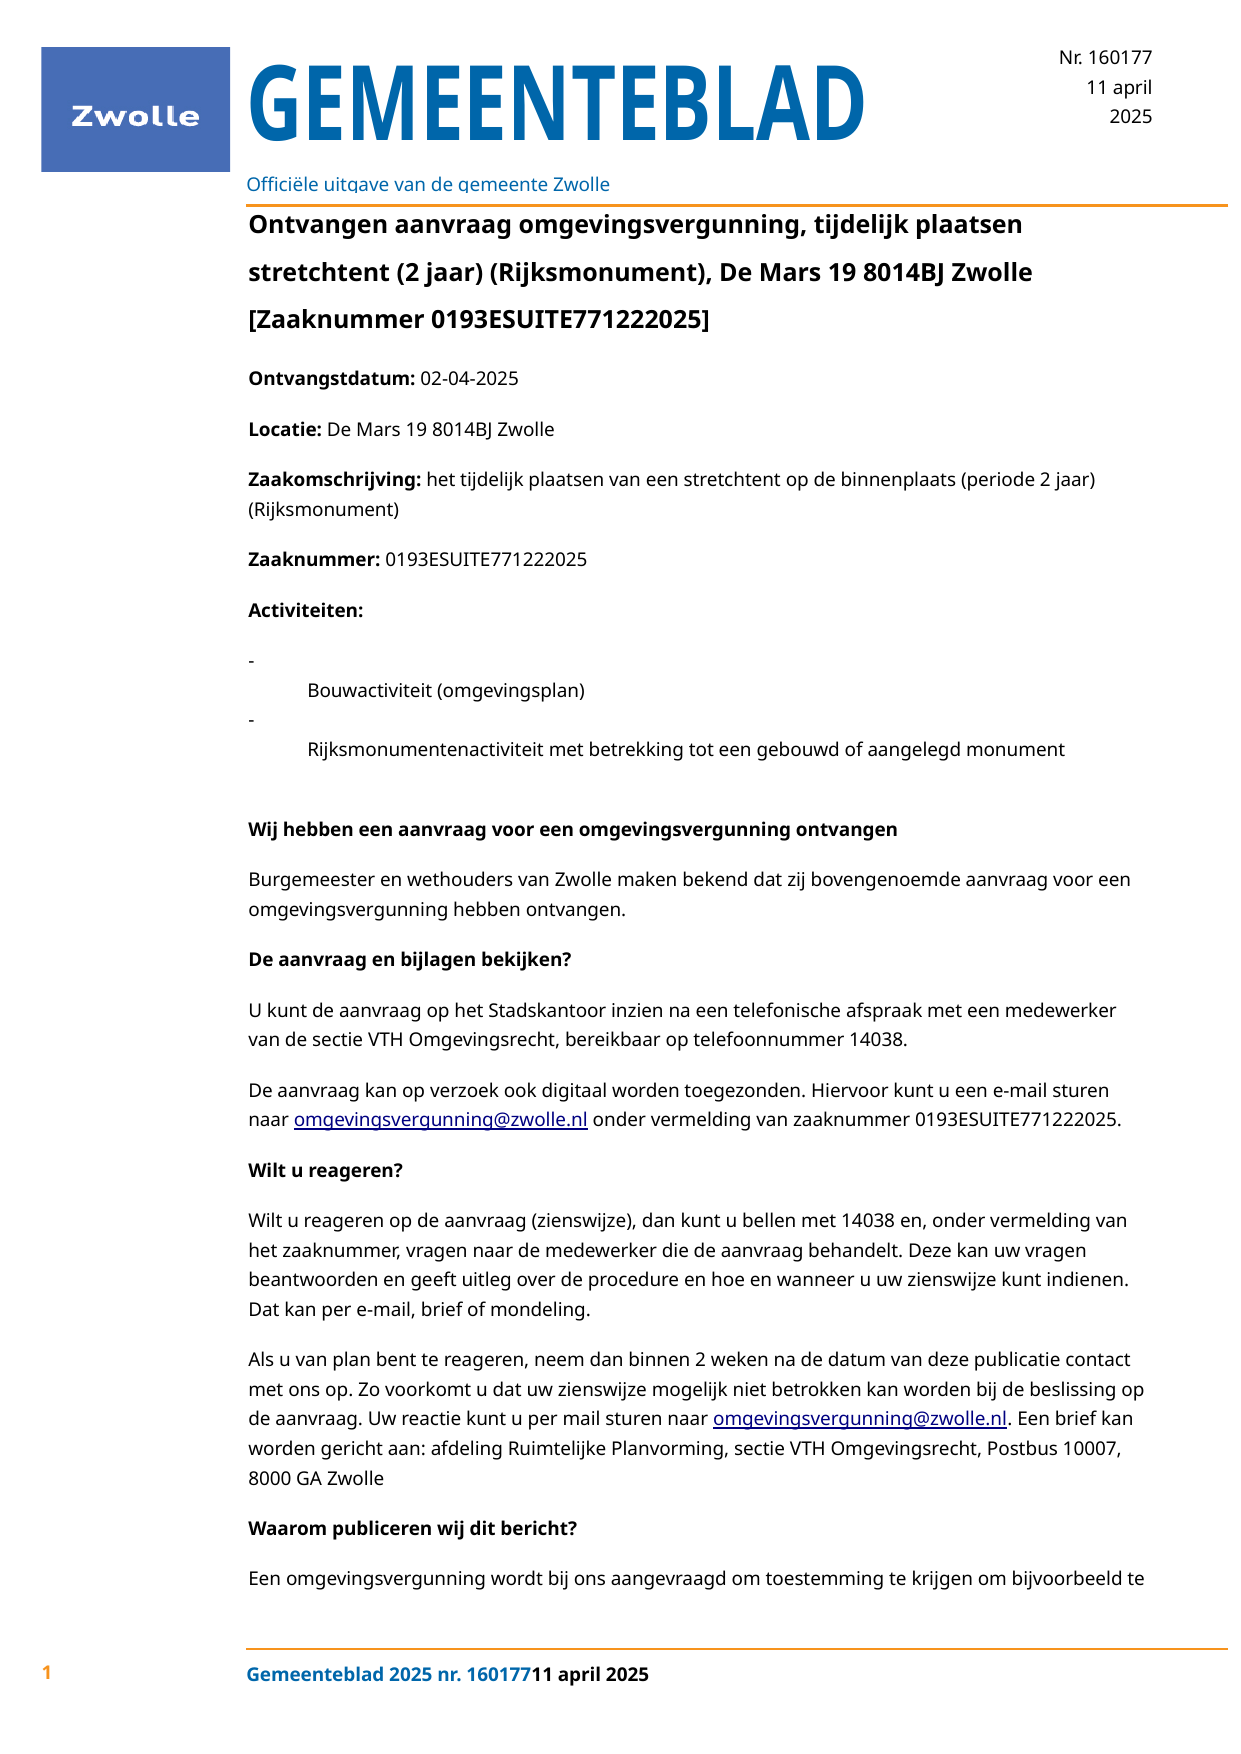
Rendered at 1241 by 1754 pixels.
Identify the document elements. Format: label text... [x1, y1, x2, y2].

text Wilt u reageren op de aanvraag (zienswijze), dan kunt u bellen met 14038 en, onder vermelding van het zaaknummer, vragen naar de medewerker die de aanvraag behandelt. Deze kan uw vragen beantwoorden en geeft uitleg over de procedure en hoe en wanneer u uw zienswijze kunt indienen. Dat kan per e-mail, brief of mondeling. [248, 1207, 1152, 1322]
text Burgemeester en wethouders van Zwolle maken bekend dat zij bovengenoemde aanvraag voor een omgevingsvergunning hebben ontvangen. [248, 866, 1152, 922]
text Activiteiten: [248, 597, 1152, 622]
text Wilt u reageren? [248, 1157, 1152, 1182]
list Bouwactiviteit (omgevingsplan) [248, 677, 1152, 702]
text U kunt de aanvraag op het Stadskantoor inzien na een telefonische afspraak met een medewerker van de sectie VTH Omgevingsrecht, bereikbaar op telefoonnummer 14038. [248, 997, 1152, 1052]
text De aanvraag kan op verzoek ook digitaal worden toegezonden. Hiervoor kunt u een e-mail sturen naar omgevingsvergunning@zwolle.nl onder vermelding van zaaknummer 0193ESUITE771222025. [248, 1077, 1152, 1132]
text Zaakomschrijving: het tijdelijk plaatsen van een stretchtent op de binnenplaats (periode 2 jaar) (Rijksmonument) [248, 466, 1152, 522]
text Een omgevingsvergunning wordt bij ons aangevraagd om toestemming te krijgen om bijvoorbeeld te [248, 1566, 1152, 1591]
text Wij hebben een aanvraag voor een omgevingsvergunning ontvangen [248, 816, 1152, 842]
list Rijksmonumentenactiviteit met betrekking tot een gebouwd of aangelegd monument [248, 736, 1152, 762]
text Waarom publiceren wij dit bericht? [248, 1515, 1152, 1541]
text Ontvangstdatum: 02-04-2025 [248, 366, 1152, 391]
text Ontvangen aanvraag omgevingsvergunning, tijdelijk plaatsen stretchtent (2 jaar) (Rijksmonument), De Mars 19 8014BJ Zwolle [Zaaknummer 0193ESUITE771222025] [248, 207, 1152, 336]
text Zaaknummer: 0193ESUITE771222025 [248, 546, 1152, 572]
text Locatie: De Mars 19 8014BJ Zwolle [248, 416, 1152, 442]
picture [41, 47, 231, 172]
text Als u van plan bent te reageren, neem dan binnen 2 weken na de datum van deze publicatie contact met ons op. Zo voorkomt u dat uw zienswijze mogelijk niet betrokken kan worden bij de beslissing op de aanvraag. Uw reactie kunt u per mail sturen naar omgevingsvergunning@zwolle.nl. Een brief kan worden gericht aan: afdeling Ruimtelijke Planvorming, sectie VTH Omgevingsrecht, Postbus 10007, 8000 GA Zwolle [248, 1346, 1152, 1490]
text De aanvraag en bijlagen bekijken? [248, 946, 1152, 972]
